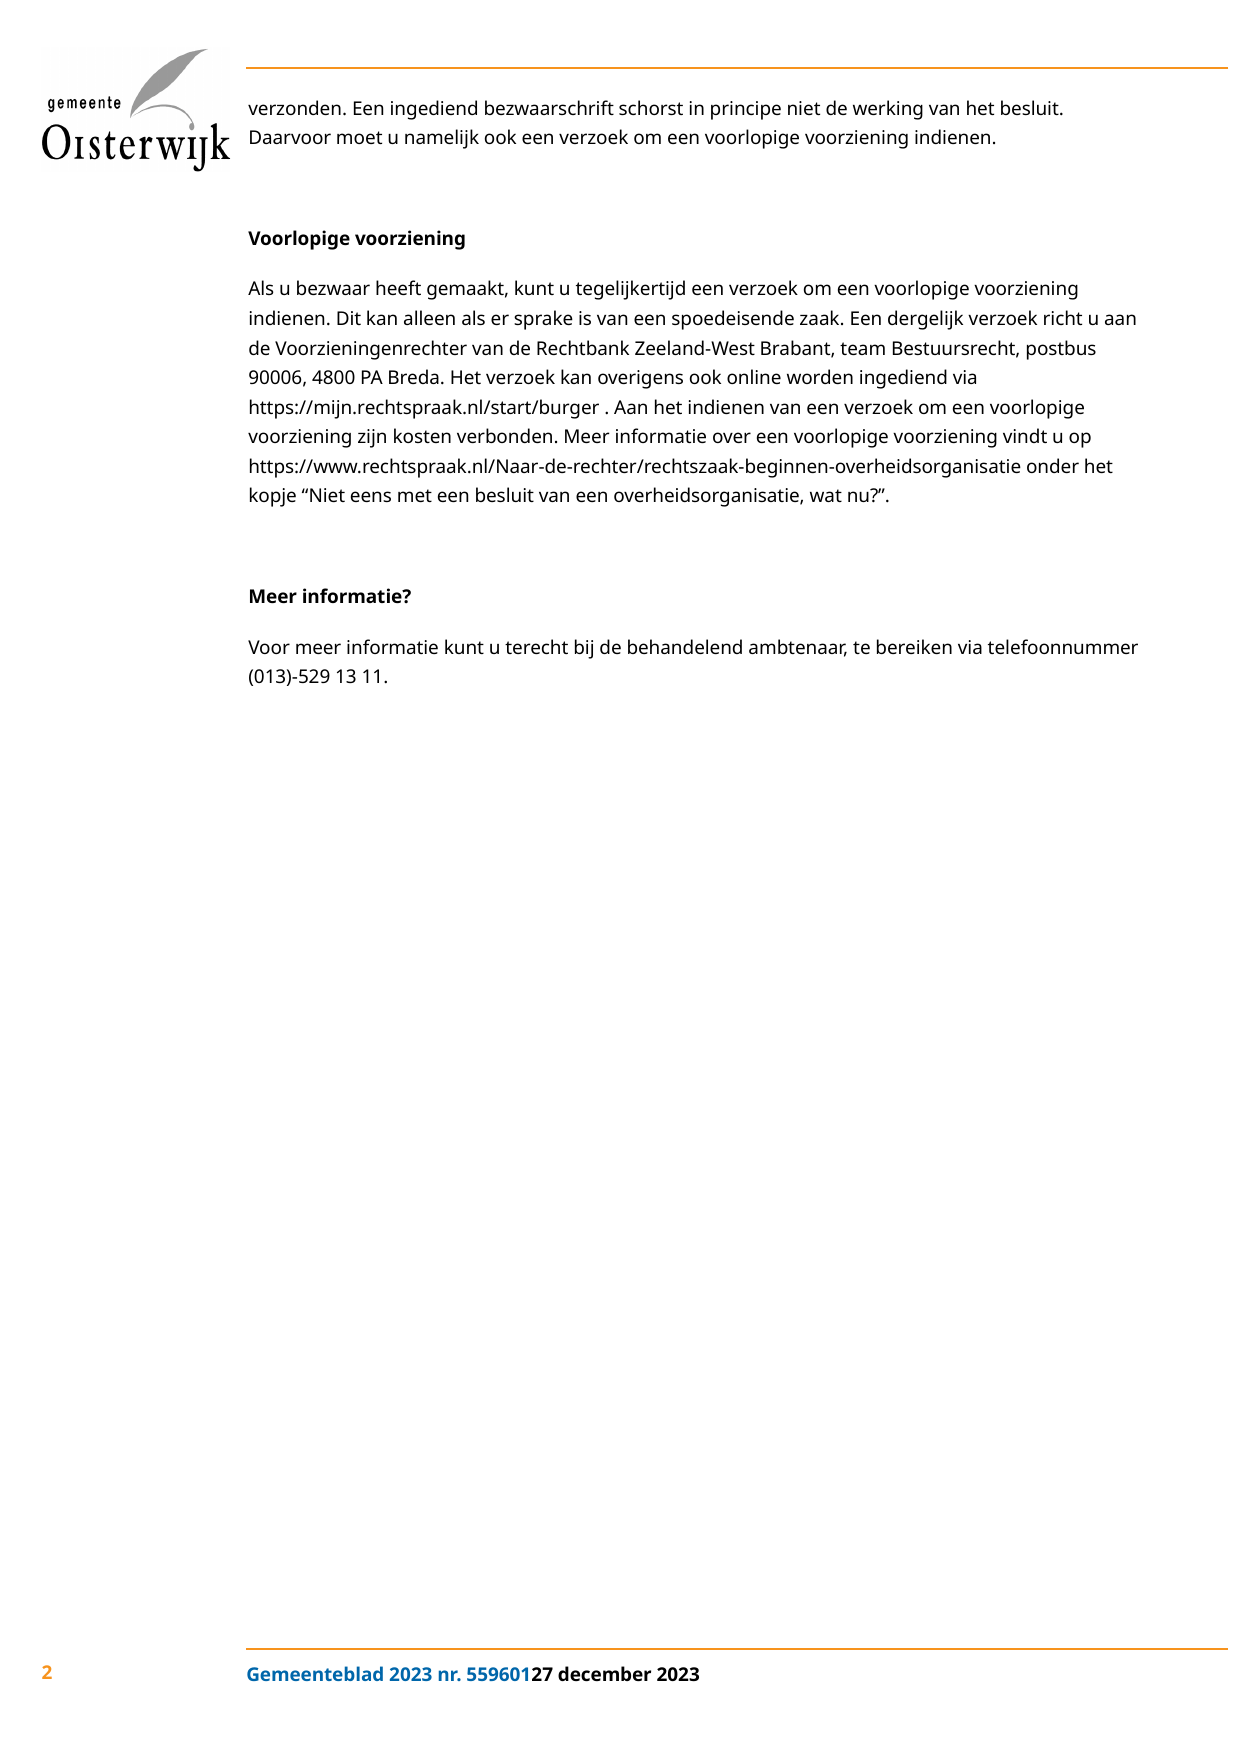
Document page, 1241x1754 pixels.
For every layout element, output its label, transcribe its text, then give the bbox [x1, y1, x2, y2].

text Voorlopige voorziening [248, 225, 1152, 251]
text Voor meer informatie kunt u terecht bij de behandelend ambtenaar, te bereiken via telefoonnummer (013)-529 13 11. [248, 634, 1152, 689]
text verzonden. Een ingediend bezwaarschrift schorst in principe niet de werking van het besluit. Daarvoor moet u namelijk ook een verzoek om een voorlopige voorziening indienen. [248, 95, 1152, 150]
text Meer informatie? [248, 583, 1152, 609]
picture [41, 47, 231, 172]
text Als u bezwaar heeft gemaakt, kunt u tegelijkertijd een verzoek om een voorlopige voorziening indienen. Dit kan alleen als er sprake is van een spoedeisende zaak. Een dergelijk verzoek richt u aan de Voorzieningenrechter van de Rechtbank Zeeland-West Brabant, team Bestuursrecht, postbus 90006, 4800 PA Breda. Het verzoek kan overigens ook online worden ingediend via https://mijn.rechtspraak.nl/start/burger . Aan het indienen van een verzoek om een voorlopige voorziening zijn kosten verbonden. Meer informatie over een voorlopige voorziening vindt u op https://www.rechtspraak.nl/Naar-de-rechter/rechtszaak-beginnen-overheidsorganisatie onder het kopje “Niet eens met een besluit van een overheidsorganisatie, wat nu?”. [248, 276, 1152, 508]
